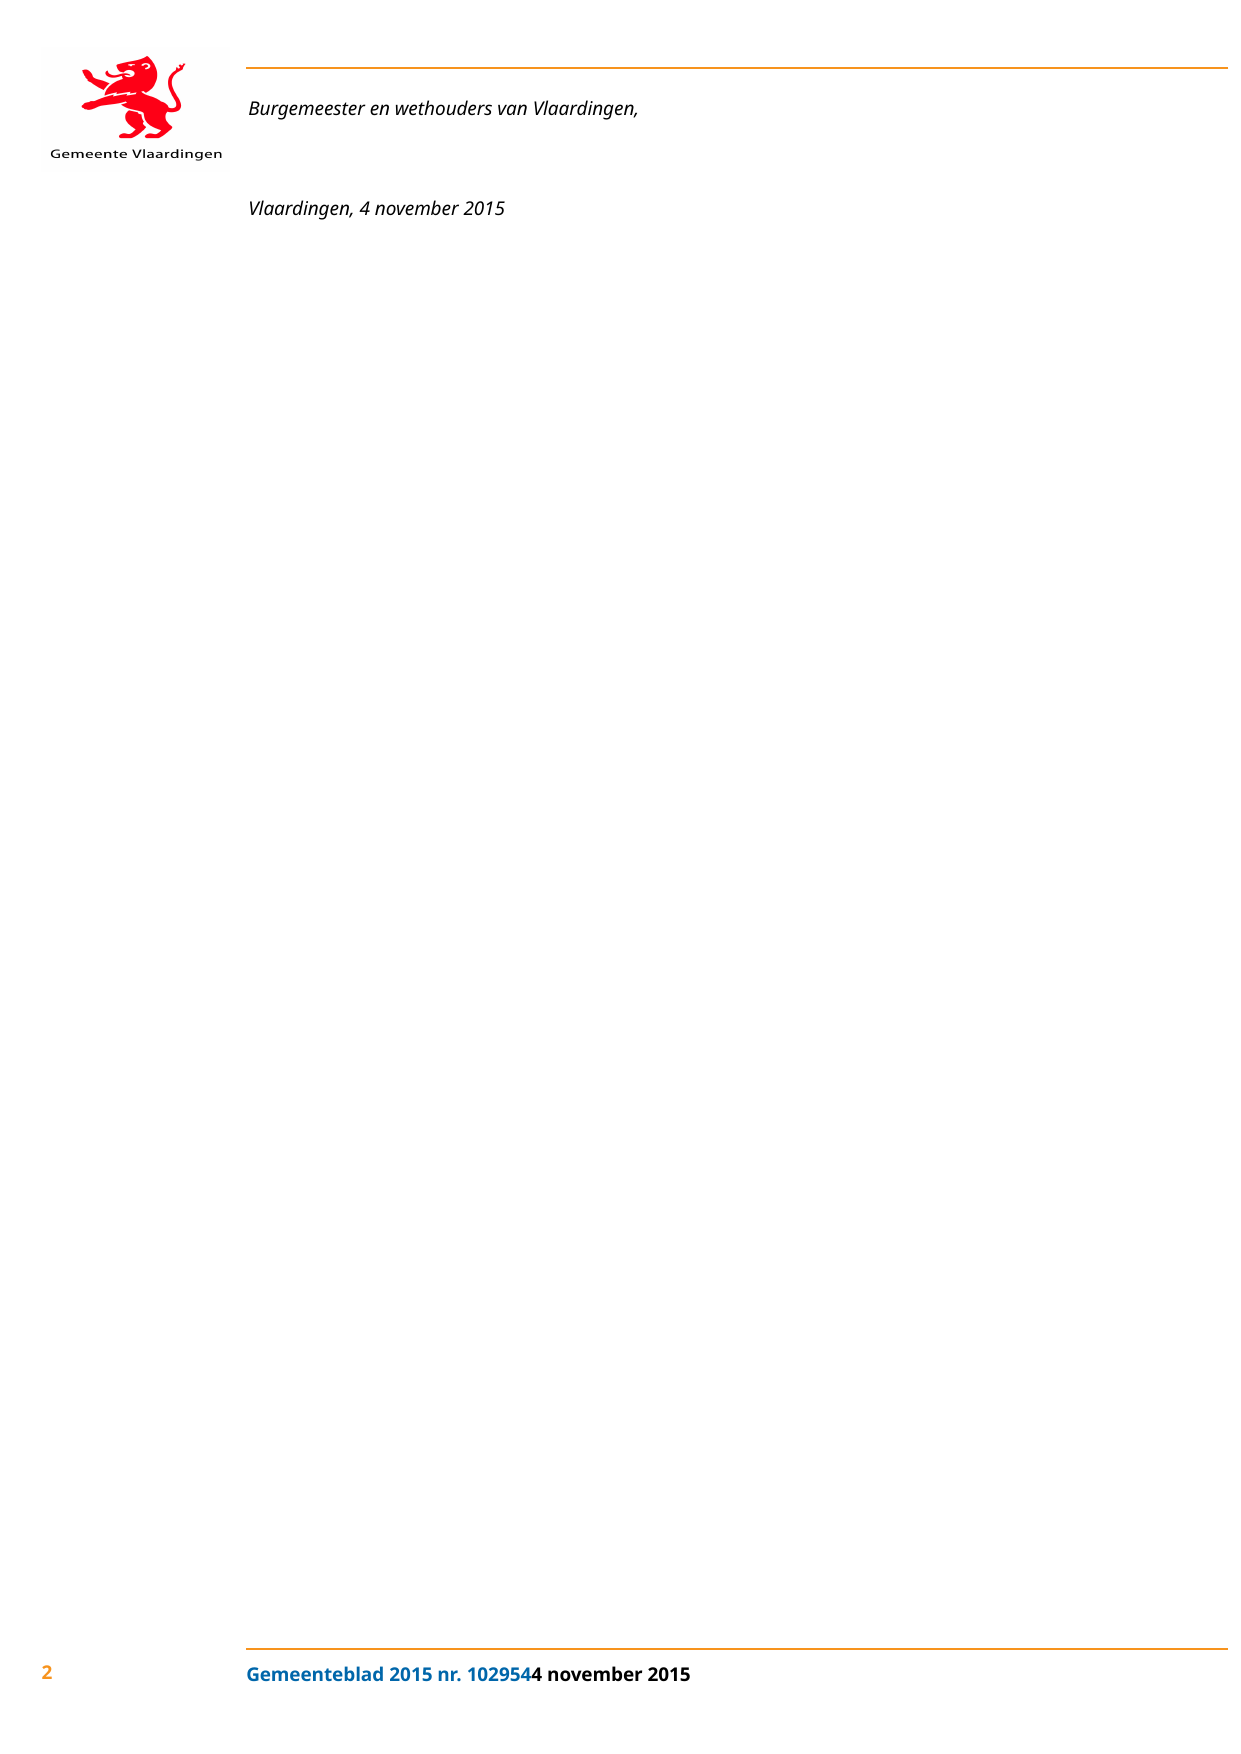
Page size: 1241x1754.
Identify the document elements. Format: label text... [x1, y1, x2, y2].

picture [41, 47, 231, 172]
text Burgemeester en wethouders van Vlaardingen, [248, 95, 1152, 121]
text Vlaardingen, 4 november 2015 [248, 196, 1152, 221]
